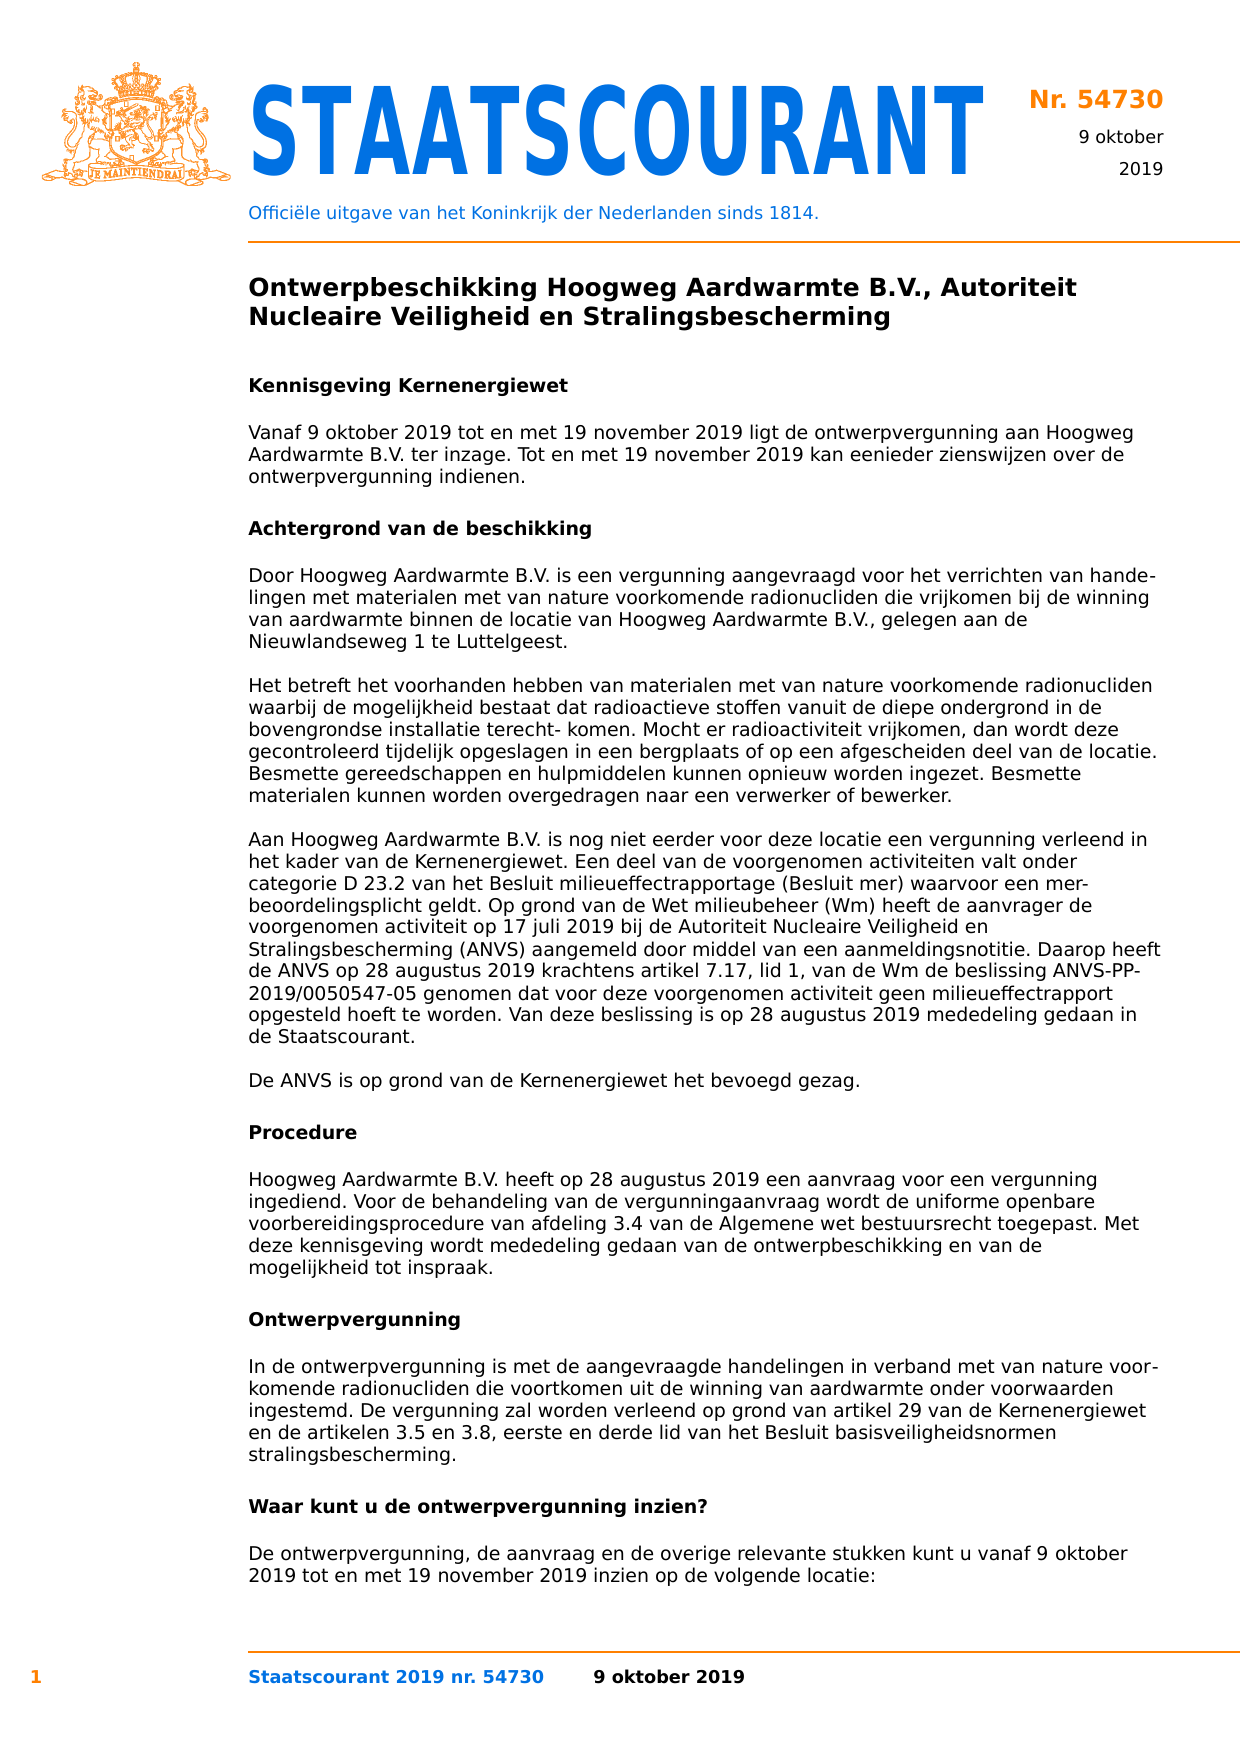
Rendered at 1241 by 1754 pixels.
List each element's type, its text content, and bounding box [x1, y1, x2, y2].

picture [41, 62, 231, 186]
text Hoogweg Aardwarmte B.V. heeft op 28 augustus 2019 een aanvraag voor een vergunning ingediend. Voor de behandeling van de vergunningaanvraag wordt de uniforme openbare voorbereidings­procedure van afdeling 3.4 van de Algemene wet bestuursrecht toegepast. Met deze kennisgeving wordt mededeling gedaan van de ontwerpbeschikking en van de mogelijkheid tot inspraak. [248, 1169, 1163, 1279]
text In de ontwerpvergunning is met de aangevraagde handelingen in verband met van nature voor­komende radionucliden die voortkomen uit de winning van aardwarmte onder voorwaarden ingestemd. De vergunning zal worden verleend op grond van artikel 29 van de Kernenergiewet en de artikelen 3.5 en 3.8, eerste en derde lid van het Besluit basisveiligheidsnormen stralingsbescherming. [248, 1356, 1163, 1466]
table_cell Officiële uitgave van het Koninkrijk der Nederlanden sinds 1814. [248, 203, 1240, 241]
table_header Nr. 54730 [998, 62, 1240, 121]
subtitle Achtergrond van de beschikking [248, 518, 1163, 540]
subtitle Waar kunt u de ontwerpvergunning inzien? [248, 1496, 1163, 1518]
text Aan Hoogweg Aardwarmte B.V. is nog niet eerder voor deze locatie een vergunning verleend in het kader van de Kernenergiewet. Een deel van de voorgenomen activiteiten valt onder categorie D 23.2 van het Besluit milieueffectrapportage (Besluit mer) waarvoor een mer-beoordelingsplicht geldt. Op grond van de Wet milieubeheer (Wm) heeft de aanvrager de voorgenomen activiteit op 17 juli 2019 bij de Autoriteit Nucleaire Veiligheid en Stralingsbescherming (ANVS) aangemeld door middel van een aanmeldingsnotitie. Daarop heeft de ANVS op 28 augustus 2019 krachtens artikel 7.17, lid 1, van de Wm de beslissing ANVS-PP-2019/0050547-05 genomen dat voor deze voorgenomen activiteit geen milieueffectrapport opgesteld hoeft te worden. Van deze beslissing is op 28 augustus 2019 mededeling gedaan in de Staatscourant. [248, 828, 1163, 1048]
text De ANVS is op grond van de Kernenergiewet het bevoegd gezag. [248, 1070, 1163, 1092]
table_cell 9 oktober [998, 121, 1240, 153]
subtitle Kennisgeving Kernenergiewet [248, 375, 1163, 397]
table_header [25, 62, 248, 241]
subtitle Ontwerpbeschikking Hoogweg Aardwarmte B.V., Autoriteit Nucleaire Veiligheid en Stralingsbescherming [248, 273, 1163, 331]
table_header STAATSCOURANT [248, 62, 998, 203]
table_cell 2019 [998, 153, 1240, 203]
text Door Hoogweg Aardwarmte B.V. is een vergunning aangevraagd voor het verrichten van hande­lingen met materialen met van nature voorkomende radionucliden die vrijkomen bij de winning van aardwarmte binnen de locatie van Hoogweg Aardwarmte B.V., gelegen aan de Nieuwlandseweg 1 te Luttelgeest. [248, 565, 1163, 653]
text Het betreft het voorhanden hebben van materialen met van nature voorkomende radionucliden waarbij de mogelijkheid bestaat dat radioactieve stoffen vanuit de diepe ondergrond in de bovengrondse installatie terecht- komen. Mocht er radioactiviteit vrijkomen, dan wordt deze gecontroleerd tijdelijk opgeslagen in een bergplaats of op een afgescheiden deel van de locatie. Besmette gereedschappen en hulpmiddelen kunnen opnieuw worden ingezet. Besmette materialen kunnen worden overgedragen naar een verwerker of bewerker. [248, 675, 1163, 807]
text De ontwerpvergunning, de aanvraag en de overige relevante stukken kunt u vanaf 9 oktober 2019 tot en met 19 november 2019 inzien op de volgende locatie: [248, 1543, 1163, 1587]
subtitle Ontwerpvergunning [248, 1309, 1163, 1331]
text Vanaf 9 oktober 2019 tot en met 19 november 2019 ligt de ontwerpvergunning aan Hoogweg Aardwarmte B.V. ter inzage. Tot en met 19 november 2019 kan eenieder zienswijzen over de ontwerp­vergunning indienen. [248, 422, 1163, 488]
subtitle Procedure [248, 1122, 1163, 1144]
